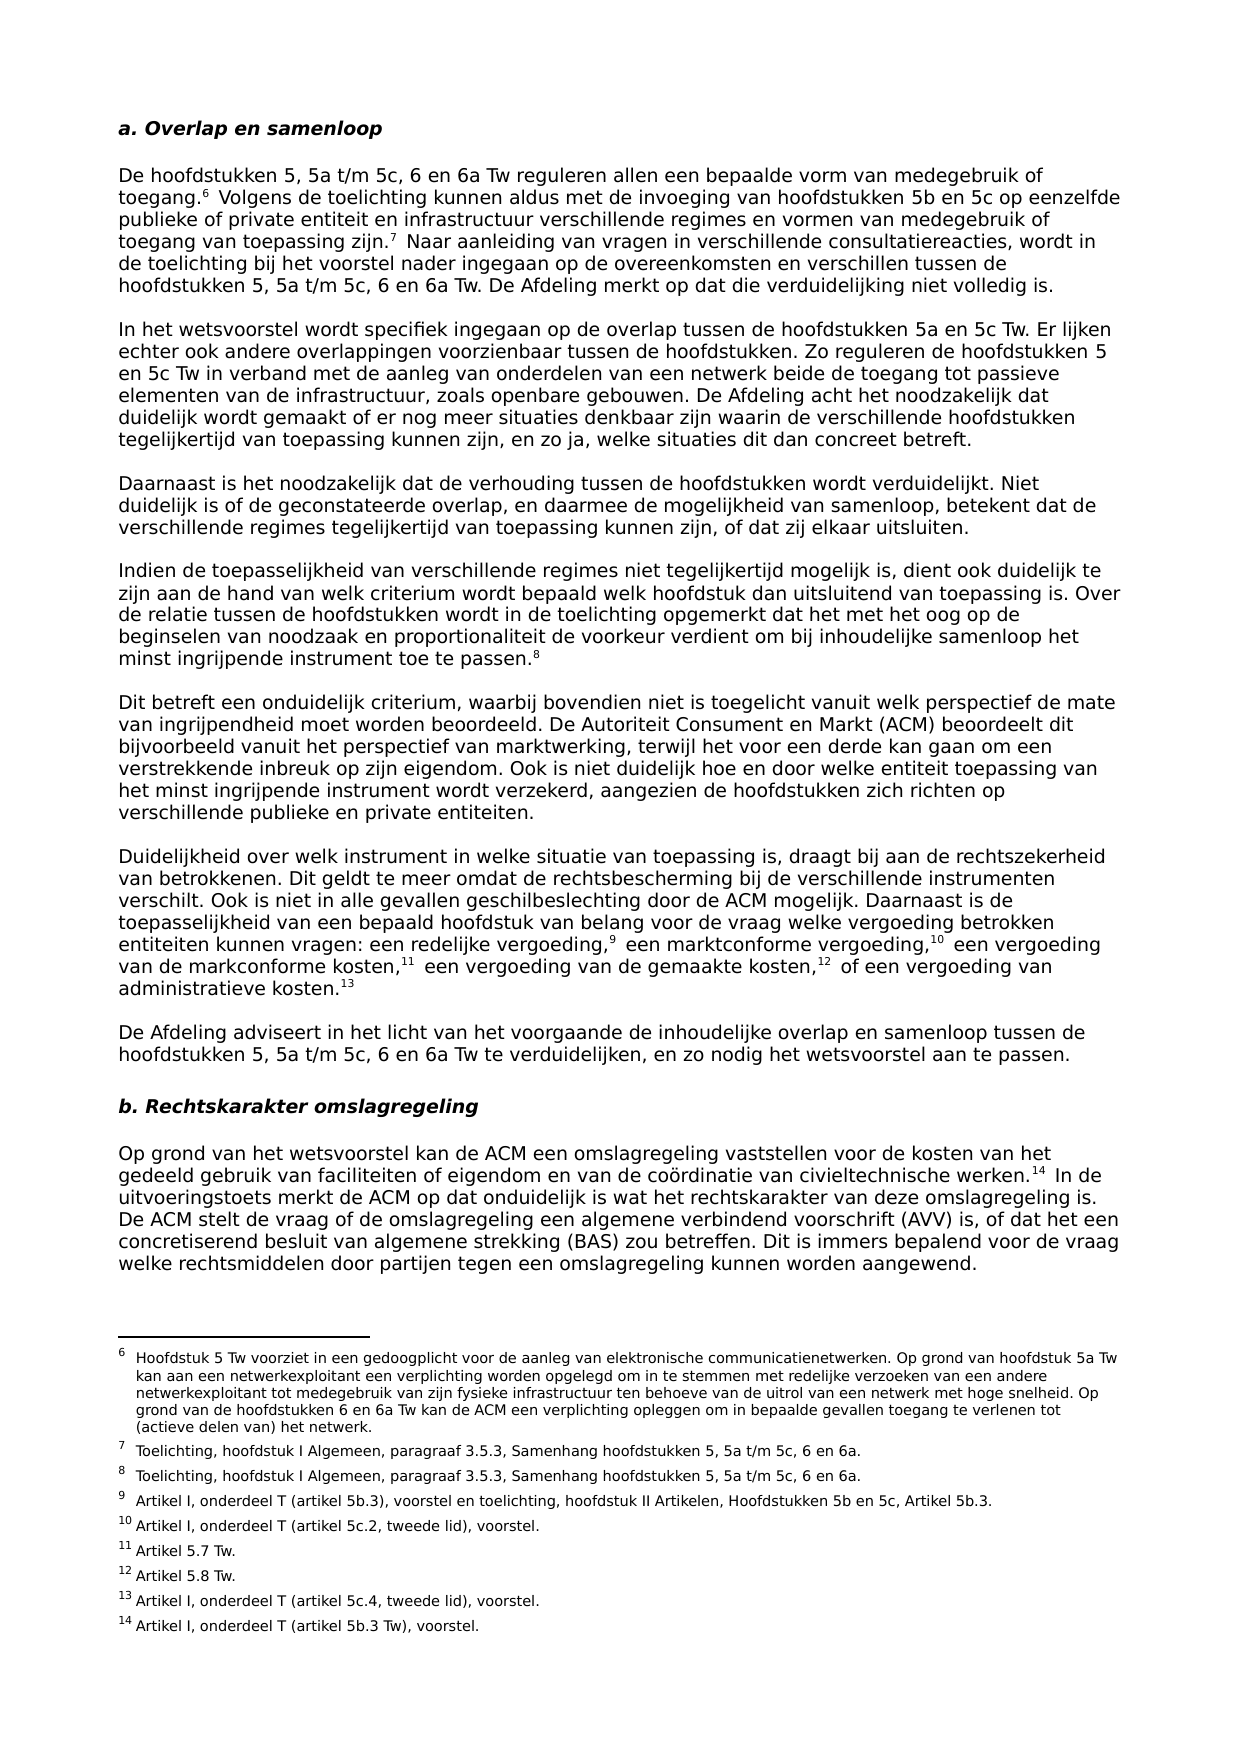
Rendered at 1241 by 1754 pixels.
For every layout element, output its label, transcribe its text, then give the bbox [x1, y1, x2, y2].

text Duidelijkheid over welk instrument in welke situatie van toepassing is, draagt bij aan de rechtszekerheid van betrokkenen. Dit geldt te meer omdat de rechtsbescherming bij de verschillende instrumenten verschilt. Ook is niet in alle gevallen geschilbeslechting door de ACM mogelijk. Daarnaast is de toepasselijkheid van een bepaald hoofdstuk van belang voor de vraag welke vergoeding betrokken entiteiten kunnen vragen: een redelijke vergoeding, een marktconforme vergoeding, een vergoeding van de markconforme kosten, een vergoeding van de gemaakte kosten, of een vergoeding van administratieve kosten. [118, 846, 1122, 1000]
subtitle b. Rechtskarakter omslagregeling [118, 1096, 1122, 1118]
text Dit betreft een onduidelijk criterium, waarbij bovendien niet is toegelicht vanuit welk perspectief de mate van ingrijpendheid moet worden beoordeeld. De Autoriteit Consument en Markt (ACM) beoordeelt dit bijvoorbeeld vanuit het perspectief van marktwerking, terwijl het voor een derde kan gaan om een verstrekkende inbreuk op zijn eigendom. Ook is niet duidelijk hoe en door welke entiteit toepassing van het minst ingrijpende instrument wordt verzekerd, aangezien de hoofdstukken zich richten op verschillende publieke en private entiteiten. [118, 692, 1122, 824]
text Daarnaast is het noodzakelijk dat de verhouding tussen de hoofdstukken wordt verduidelijkt. Niet duidelijk is of de geconstateerde overlap, en daarmee de mogelijkheid van samenloop, betekent dat de verschillende regimes tegelijkertijd van toepassing kunnen zijn, of dat zij elkaar uitsluiten. [118, 473, 1122, 538]
text De Afdeling adviseert in het licht van het voorgaande de inhoudelijke overlap en samenloop tussen de hoofdstukken 5, 5a t/m 5c, 6 en 6a Tw te verduidelijken, en zo nodig het wetsvoorstel aan te passen. [118, 1022, 1122, 1066]
text Artikel I, onderdeel T (artikel 5c.2, tweede lid), voorstel. [118, 1514, 1122, 1536]
subtitle a. Overlap en samenloop [118, 118, 1122, 140]
text In het wetsvoorstel wordt specifiek ingegaan op de overlap tussen de hoofdstukken 5a en 5c Tw. Er lijken echter ook andere overlappingen voorzienbaar tussen de hoofdstukken. Zo reguleren de hoofdstukken 5 en 5c Tw in verband met de aanleg van onderdelen van een netwerk beide de toegang tot passieve elementen van de infrastructuur, zoals openbare gebouwen. De Afdeling acht het noodzakelijk dat duidelijk wordt gemaakt of er nog meer situaties denkbaar zijn waarin de verschillende hoofdstukken tegelijkertijd van toepassing kunnen zijn, en zo ja, welke situaties dit dan concreet betreft. [118, 319, 1122, 451]
text Artikel I, onderdeel T (artikel 5b.3 Tw), voorstel. [118, 1614, 1122, 1636]
text Artikel 5.7 Tw. [118, 1539, 1122, 1561]
text Toelichting, hoofdstuk I Algemeen, paragraaf 3.5.3, Samenhang hoofdstukken 5, 5a t/m 5c, 6 en 6a. [118, 1464, 1122, 1486]
text Toelichting, hoofdstuk I Algemeen, paragraaf 3.5.3, Samenhang hoofdstukken 5, 5a t/m 5c, 6 en 6a. [118, 1439, 1122, 1461]
text Op grond van het wetsvoorstel kan de ACM een omslagregeling vaststellen voor de kosten van het gedeeld gebruik van faciliteiten of eigendom en van de coördinatie van civieltechnische werken. In de uitvoeringstoets merkt de ACM op dat onduidelijk is wat het rechtskarakter van deze omslagregeling is. De ACM stelt de vraag of de omslagregeling een algemene verbindend voorschrift (AVV) is, of dat het een concretiserend besluit van algemene strekking (BAS) zou betreffen. Dit is immers bepalend voor de vraag welke rechtsmiddelen door partijen tegen een omslagregeling kunnen worden aangewend. [118, 1143, 1122, 1274]
text Artikel 5.8 Tw. [118, 1564, 1122, 1586]
text De hoofdstukken 5, 5a t/m 5c, 6 en 6a Tw reguleren allen een bepaalde vorm van medegebruik of toegang. Volgens de toelichting kunnen aldus met de invoeging van hoofdstukken 5b en 5c op eenzelfde publieke of private entiteit en infrastructuur verschillende regimes en vormen van medegebruik of toegang van toepassing zijn. Naar aanleiding van vragen in verschillende consultatiereacties, wordt in de toelichting bij het voorstel nader ingegaan op de overeenkomsten en verschillen tussen de hoofdstukken 5, 5a t/m 5c, 6 en 6a Tw. De Afdeling merkt op dat die verduidelijking niet volledig is. [118, 165, 1122, 297]
text Artikel I, onderdeel T (artikel 5b.3), voorstel en toelichting, hoofdstuk II Artikelen, Hoofdstukken 5b en 5c, Artikel 5b.3. [118, 1489, 1122, 1511]
text Hoofdstuk 5 Tw voorziet in een gedoogplicht voor de aanleg van elektronische communicatienetwerken. Op grond van hoofdstuk 5a Tw kan aan een netwerkexploitant een verplichting worden opgelegd om in te stemmen met redelijke verzoeken van een andere netwerkexploitant tot medegebruik van zijn fysieke infrastructuur ten behoeve van de uitrol van een netwerk met hoge snelheid. Op grond van de hoofdstukken 6 en 6a Tw kan de ACM een verplichting opleggen om in bepaalde gevallen toegang te verlenen tot (actieve delen van) het netwerk. [118, 1346, 1122, 1436]
text Artikel I, onderdeel T (artikel 5c.4, tweede lid), voorstel. [118, 1589, 1122, 1611]
text Indien de toepasselijkheid van verschillende regimes niet tegelijkertijd mogelijk is, dient ook duidelijk te zijn aan de hand van welk criterium wordt bepaald welk hoofdstuk dan uitsluitend van toepassing is. Over de relatie tussen de hoofdstukken wordt in de toelichting opgemerkt dat het met het oog op de beginselen van noodzaak en proportionaliteit de voorkeur verdient om bij inhoudelijke samenloop het minst ingrijpende instrument toe te passen. [118, 560, 1122, 670]
